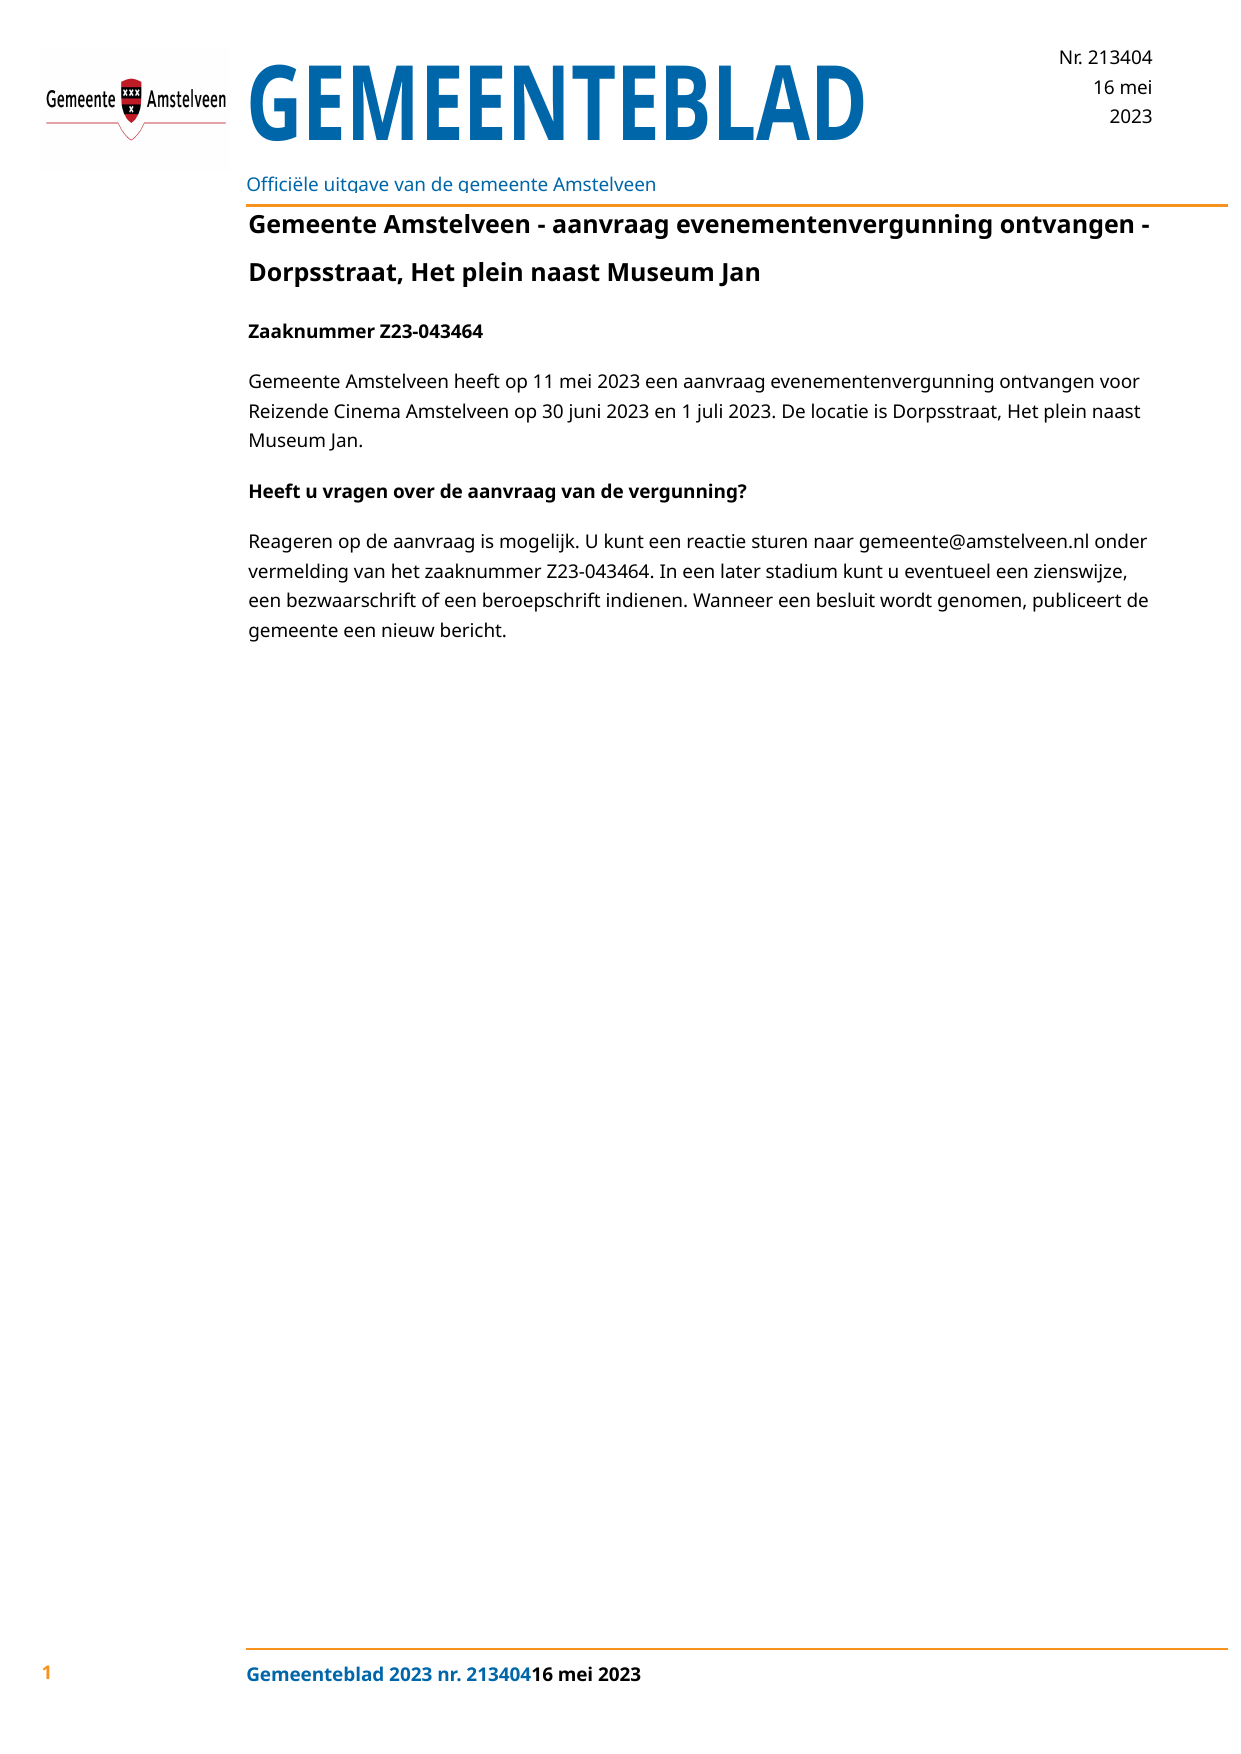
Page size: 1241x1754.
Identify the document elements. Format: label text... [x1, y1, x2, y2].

text Heeft u vragen over de aanvraag van de vergunning? [248, 478, 1152, 504]
text Gemeente Amstelveen - aanvraag evenementenvergunning ontvangen - Dorpsstraat, Het plein naast Museum Jan [248, 207, 1152, 288]
picture [41, 47, 231, 172]
text Gemeente Amstelveen heeft op 11 mei 2023 een aanvraag evenementenvergunning ontvangen voor Reizende Cinema Amstelveen op 30 juni 2023 en 1 juli 2023. De locatie is Dorpsstraat, Het plein naast Museum Jan. [248, 368, 1152, 453]
text Reageren op de aanvraag is mogelijk. U kunt een reactie sturen naar gemeente@amstelveen.nl onder vermelding van het zaaknummer Z23-043464. In een later stadium kunt u eventueel een zienswijze, een bezwaarschrift of een beroepschrift indienen. Wanneer een besluit wordt genomen, publiceert de gemeente een nieuw bericht. [248, 528, 1152, 643]
text Zaaknummer Z23-043464 [248, 318, 1152, 344]
